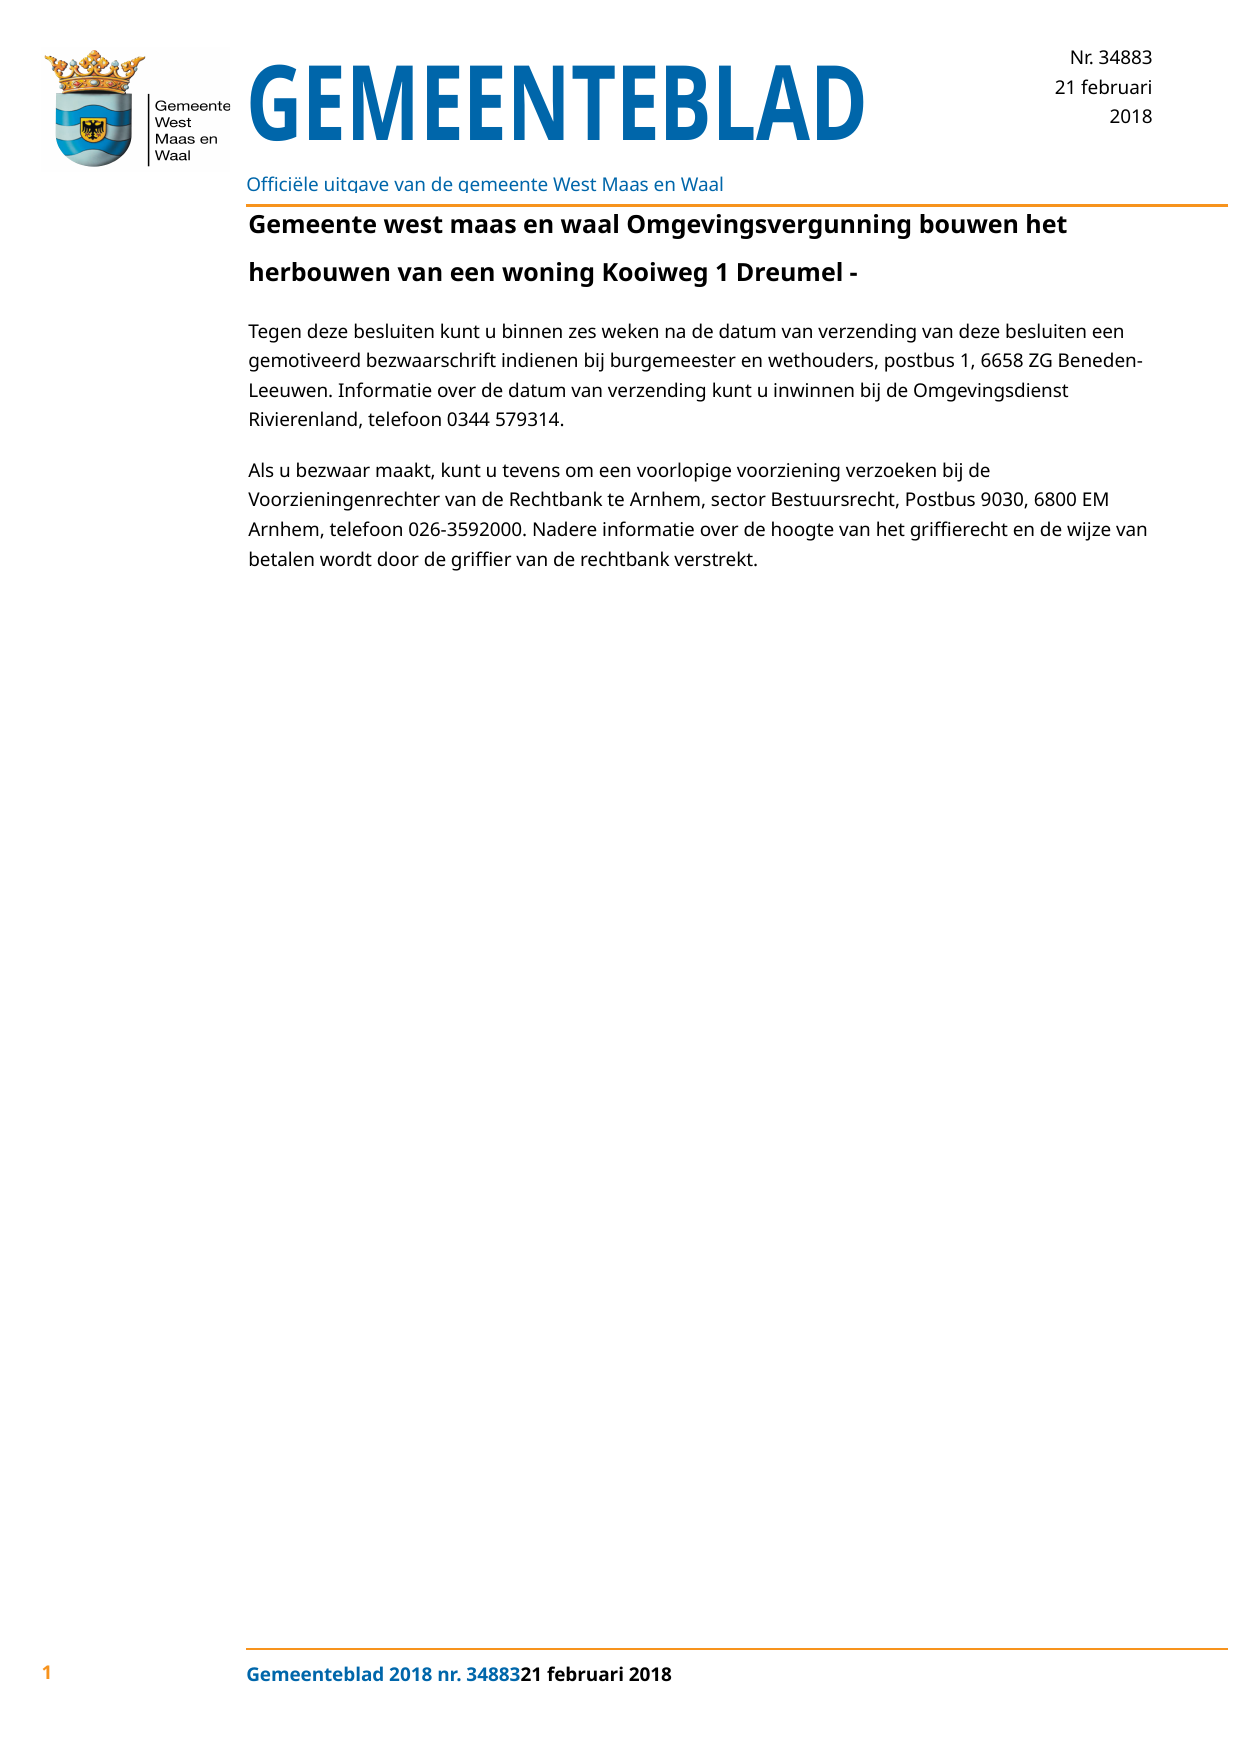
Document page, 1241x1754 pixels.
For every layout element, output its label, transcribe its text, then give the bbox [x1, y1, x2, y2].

text Als u bezwaar maakt, kunt u tevens om een voorlopige voorziening verzoeken bij de Voorzieningenrechter van de Rechtbank te Arnhem, sector Bestuursrecht, Postbus 9030, 6800 EM Arnhem, telefoon 026-3592000. Nadere informatie over de hoogte van het griffierecht en de wijze van betalen wordt door de griffier van de rechtbank verstrekt. [248, 457, 1152, 572]
text Tegen deze besluiten kunt u binnen zes weken na de datum van verzending van deze besluiten een gemotiveerd bezwaarschrift indienen bij burgemeester en wethouders, postbus 1, 6658 ZG Beneden-Leeuwen. Informatie over de datum van verzending kunt u inwinnen bij de Omgevingsdienst Rivierenland, telefoon 0344 579314. [248, 318, 1152, 432]
picture [41, 47, 231, 172]
text Gemeente west maas en waal Omgevingsvergunning bouwen het herbouwen van een woning Kooiweg 1 Dreumel - [248, 207, 1152, 288]
